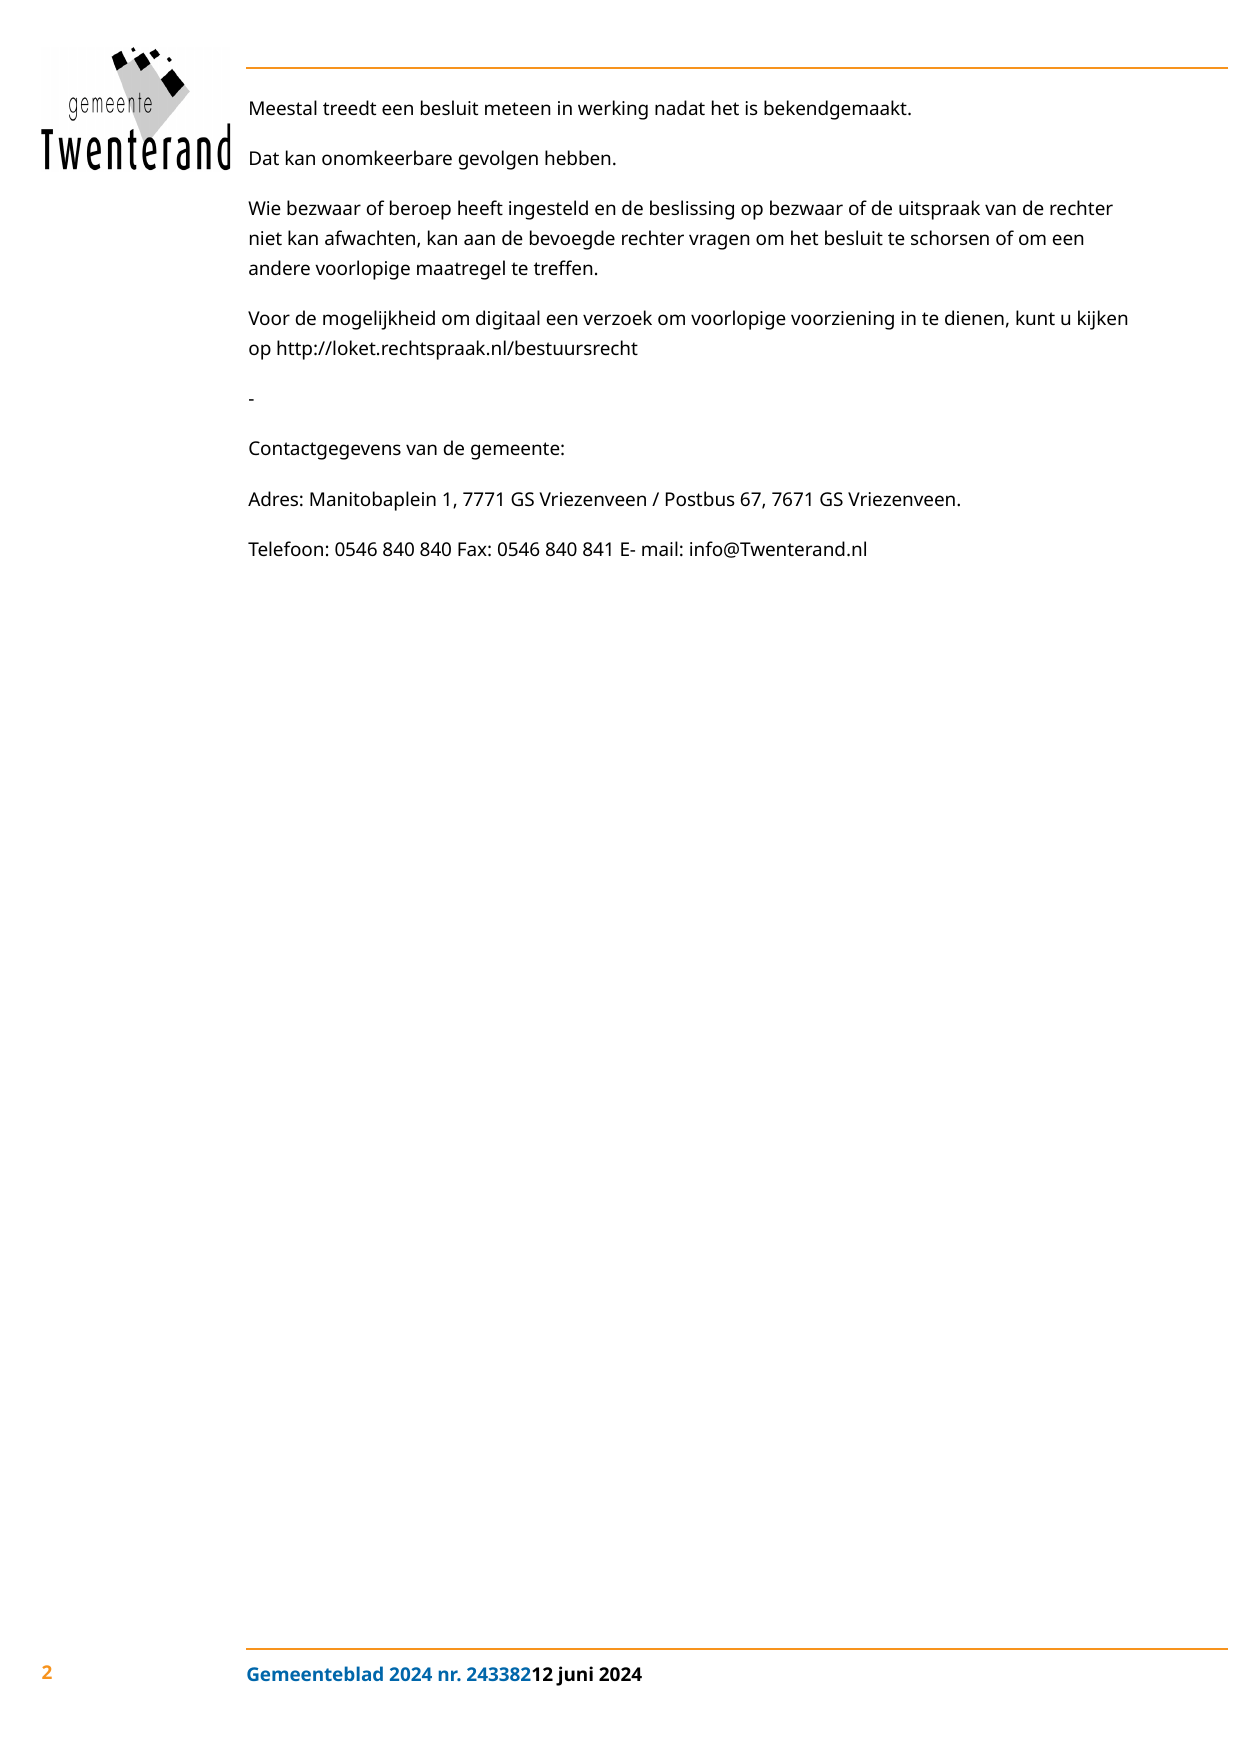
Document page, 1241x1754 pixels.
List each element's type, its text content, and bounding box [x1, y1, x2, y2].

text Meestal treedt een besluit meteen in werking nadat het is bekendgemaakt. [248, 95, 1152, 121]
text Contactgegevens van de gemeente: [248, 436, 1152, 461]
picture [41, 47, 231, 172]
text Wie bezwaar of beroep heeft ingesteld en de beslissing op bezwaar of de uitspraak van de rechter niet kan afwachten, kan aan de bevoegde rechter vragen om het besluit te schorsen of om een andere voorlopige maatregel te treffen. [248, 196, 1152, 281]
text Voor de mogelijkheid om digitaal een verzoek om voorlopige voorziening in te dienen, kunt u kijken op http://loket.rechtspraak.nl/bestuursrecht [248, 305, 1152, 361]
text Dat kan onomkeerbare gevolgen hebben. [248, 145, 1152, 171]
text Telefoon: 0546 840 840 Fax: 0546 840 841 E- mail: info@Twenterand.nl [248, 536, 1152, 562]
text Adres: Manitobaplein 1, 7771 GS Vriezenveen / Postbus 67, 7671 GS Vriezenveen. [248, 486, 1152, 512]
text - [248, 385, 1152, 411]
